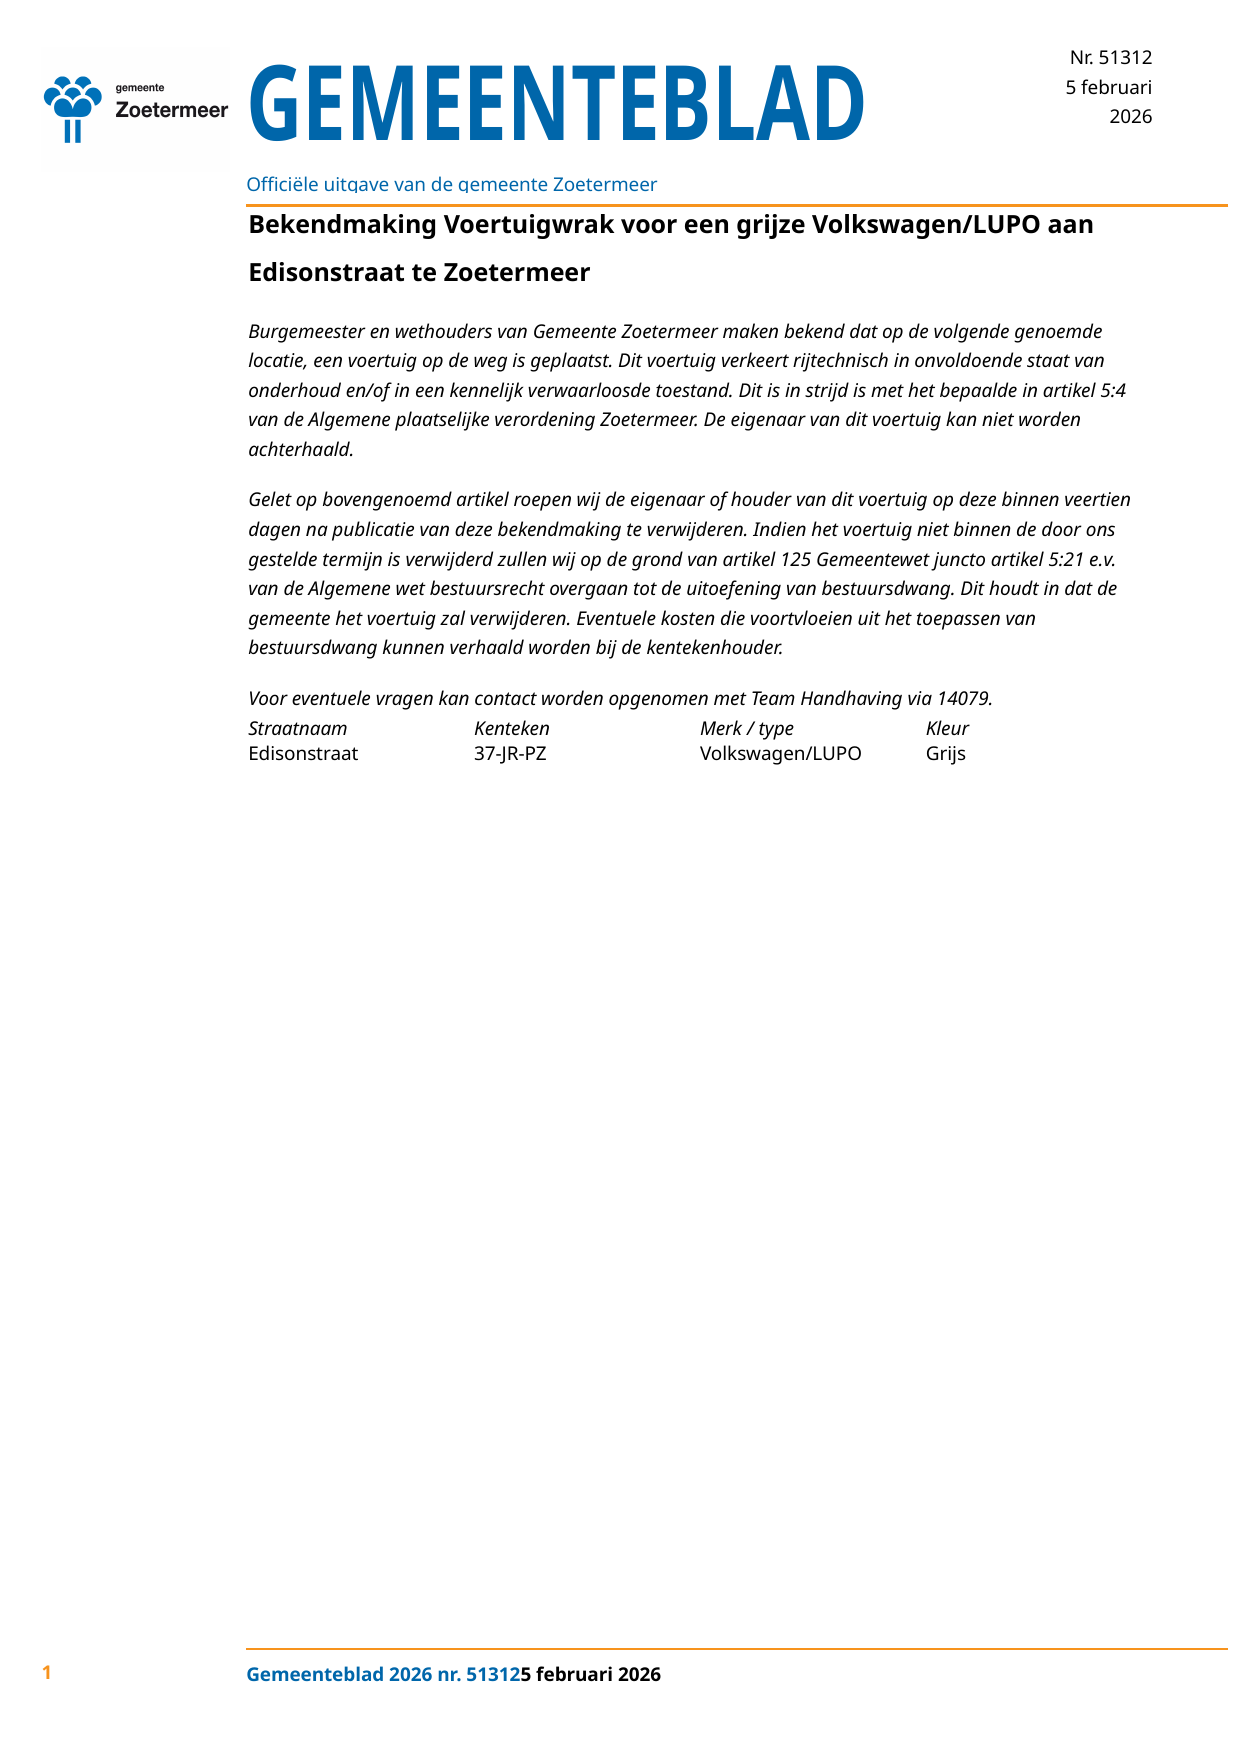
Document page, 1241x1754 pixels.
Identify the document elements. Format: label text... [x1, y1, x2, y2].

table_cell Edisonstraat [248, 740, 474, 766]
text Bekendmaking Voertuigwrak voor een grijze Volkswagen/LUPO aan Edisonstraat te Zoetermeer [248, 207, 1152, 288]
table_cell 37-JR-PZ [474, 740, 700, 766]
table_header Straatnaam [248, 715, 474, 740]
text Gelet op bovengenoemd artikel roepen wij de eigenaar of houder van dit voertuig op deze binnen veertien dagen na publicatie van deze bekendmaking te verwijderen. Indien het voertuig niet binnen de door ons gestelde termijn is verwijderd zullen wij op de grond van artikel 125 Gemeentewet juncto artikel 5:21 e.v. van de Algemene wet bestuursrecht overgaan tot de uitoefening van bestuursdwang. Dit houdt in dat de gemeente het voertuig zal verwijderen. Eventuele kosten die voortvloeien uit het toepassen van bestuursdwang kunnen verhaald worden bij de kentekenhouder. [248, 487, 1152, 660]
picture [41, 47, 231, 172]
text Burgemeester en wethouders van Gemeente Zoetermeer maken bekend dat op de volgende genoemde locatie, een voertuig op de weg is geplaatst. Dit voertuig verkeert rijtechnisch in onvoldoende staat van onderhoud en/of in een kennelijk verwaarloosde toestand. Dit is in strijd is met het bepaalde in artikel 5:4 van de Algemene plaatselijke verordening Zoetermeer. De eigenaar van dit voertuig kan niet worden achterhaald. [248, 318, 1152, 462]
table_header Kleur [926, 715, 1152, 740]
table_cell Volkswagen/LUPO [700, 740, 926, 766]
table_cell Grijs [926, 740, 1152, 766]
table_header Merk / type [700, 715, 926, 740]
table_header Kenteken [474, 715, 700, 740]
text Voor eventuele vragen kan contact worden opgenomen met Team Handhaving via 14079. [248, 685, 1152, 711]
